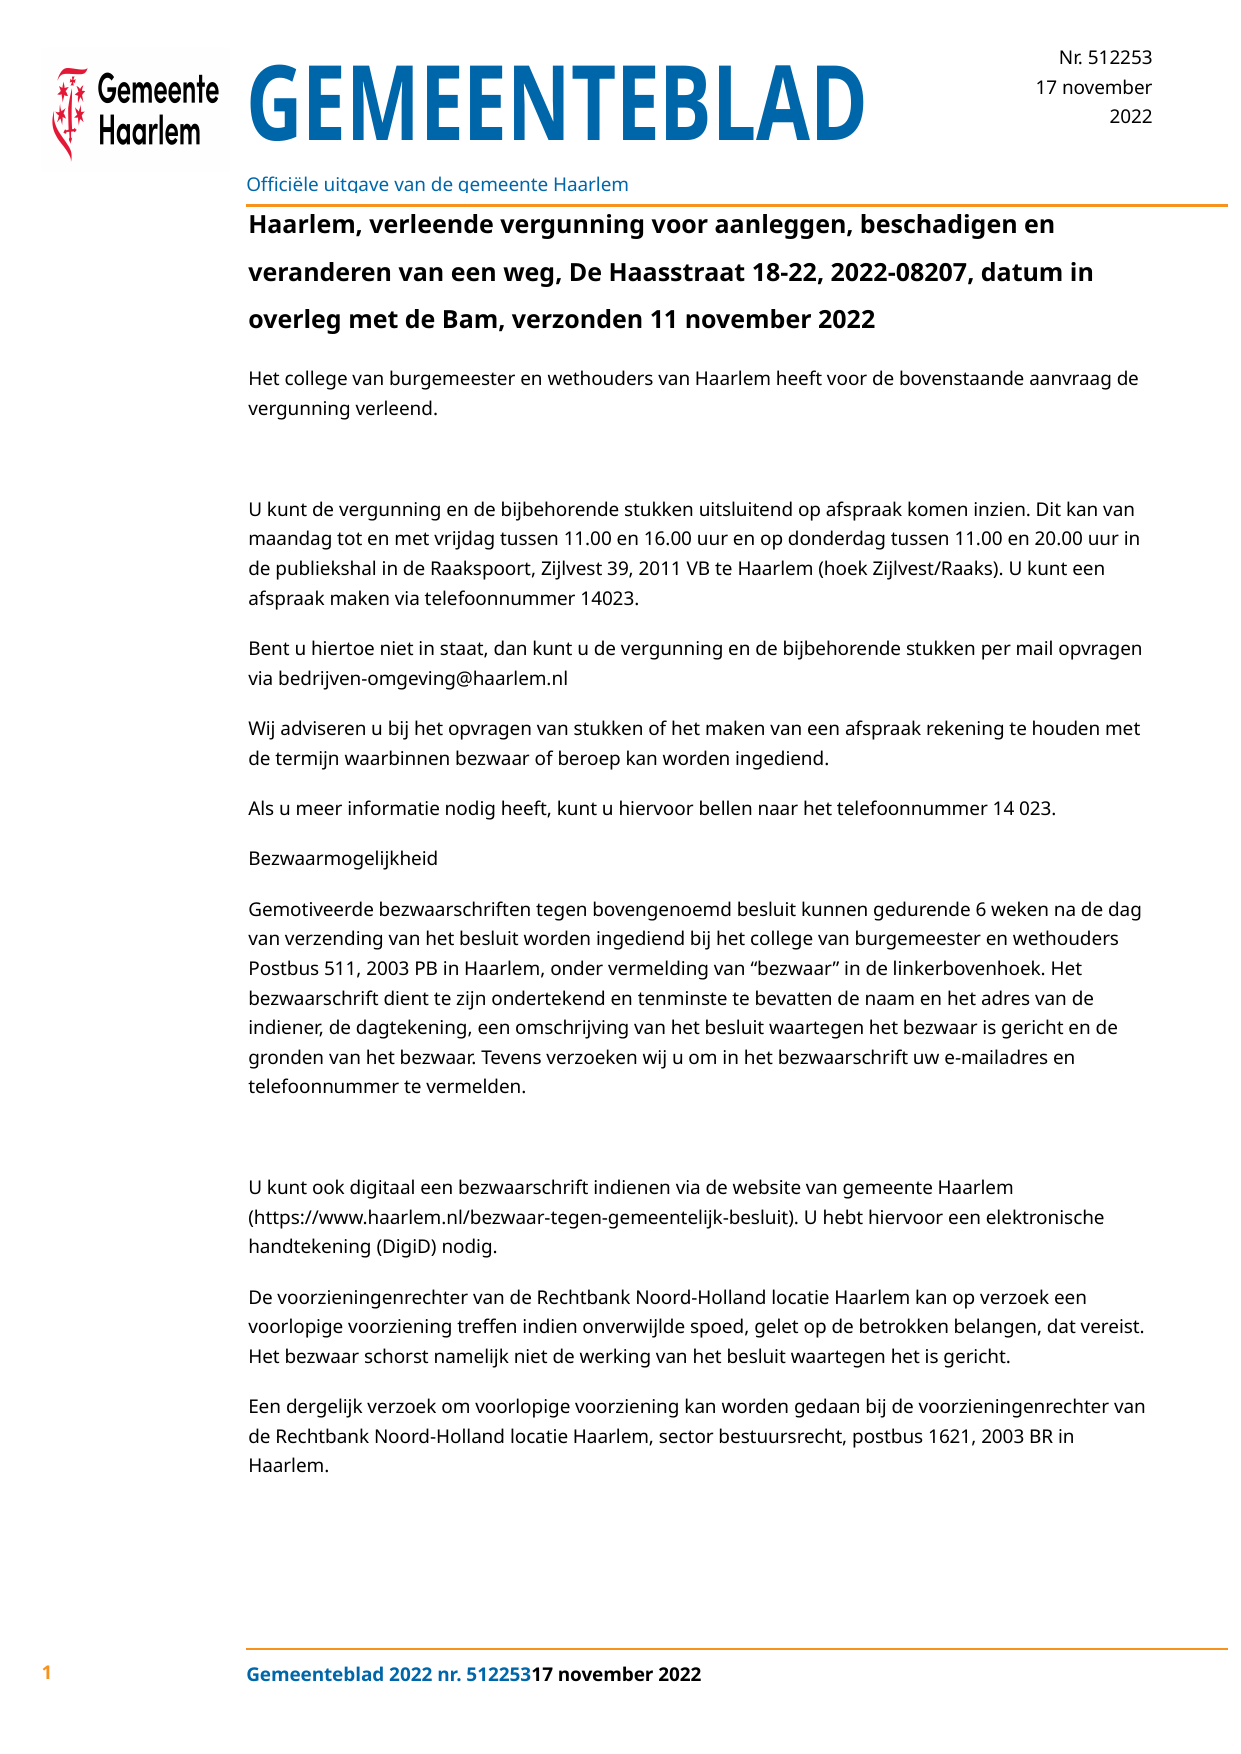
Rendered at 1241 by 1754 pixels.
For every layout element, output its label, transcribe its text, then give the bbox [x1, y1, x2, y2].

text Bezwaarmogelijkheid [248, 846, 1152, 871]
text Gemotiveerde bezwaarschriften tegen bovengenoemd besluit kunnen gedurende 6 weken na de dag van verzending van het besluit worden ingediend bij het college van burgemeester en wethouders Postbus 511, 2003 PB in Haarlem, onder vermelding van “bezwaar” in de linkerbovenhoek. Het bezwaarschrift dient te zijn ondertekend en tenminste te bevatten de naam en het adres van de indiener, de dagtekening, een omschrijving van het besluit waartegen het bezwaar is gericht en de gronden van het bezwaar. Tevens verzoeken wij u om in het bezwaarschrift uw e-mailadres en telefoonnummer te vermelden. [248, 896, 1152, 1099]
text De voorzieningenrechter van de Rechtbank Noord-Holland locatie Haarlem kan op verzoek een voorlopige voorziening treffen indien onverwijlde spoed, gelet op de betrokken belangen, dat vereist. Het bezwaar schorst namelijk niet de werking van het besluit waartegen het is gericht. [248, 1284, 1152, 1369]
text Het college van burgemeester en wethouders van Haarlem heeft voor de bovenstaande aanvraag de vergunning verleend. [248, 366, 1152, 421]
text Als u meer informatie nodig heeft, kunt u hiervoor bellen naar het telefoonnummer 14 023. [248, 795, 1152, 821]
text Wij adviseren u bij het opvragen van stukken of het maken van een afspraak rekening te houden met de termijn waarbinnen bezwaar of beroep kan worden ingediend. [248, 715, 1152, 770]
text U kunt ook digitaal een bezwaarschrift indienen via de website van gemeente Haarlem (https://www.haarlem.nl/bezwaar-tegen-gemeentelijk-besluit). U hebt hiervoor een elektronische handtekening (DigiD) nodig. [248, 1174, 1152, 1259]
text Haarlem, verleende vergunning voor aanleggen, beschadigen en veranderen van een weg, De Haasstraat 18-22, 2022-08207, datum in overleg met de Bam, verzonden 11 november 2022 [248, 207, 1152, 336]
text U kunt de vergunning en de bijbehorende stukken uitsluitend op afspraak komen inzien. Dit kan van maandag tot en met vrijdag tussen 11.00 en 16.00 uur en op donderdag tussen 11.00 en 20.00 uur in de publiekshal in de Raakspoort, Zijlvest 39, 2011 VB te Haarlem (hoek Zijlvest/Raaks). U kunt een afspraak maken via telefoonnummer 14023. [248, 496, 1152, 610]
picture [41, 47, 231, 172]
text Bent u hiertoe niet in staat, dan kunt u de vergunning en de bijbehorende stukken per mail opvragen via bedrijven-omgeving@haarlem.nl [248, 635, 1152, 690]
text Een dergelijk verzoek om voorlopige voorziening kan worden gedaan bij de voorzieningenrechter van de Rechtbank Noord-Holland locatie Haarlem, sector bestuursrecht, postbus 1621, 2003 BR in Haarlem. [248, 1393, 1152, 1478]
